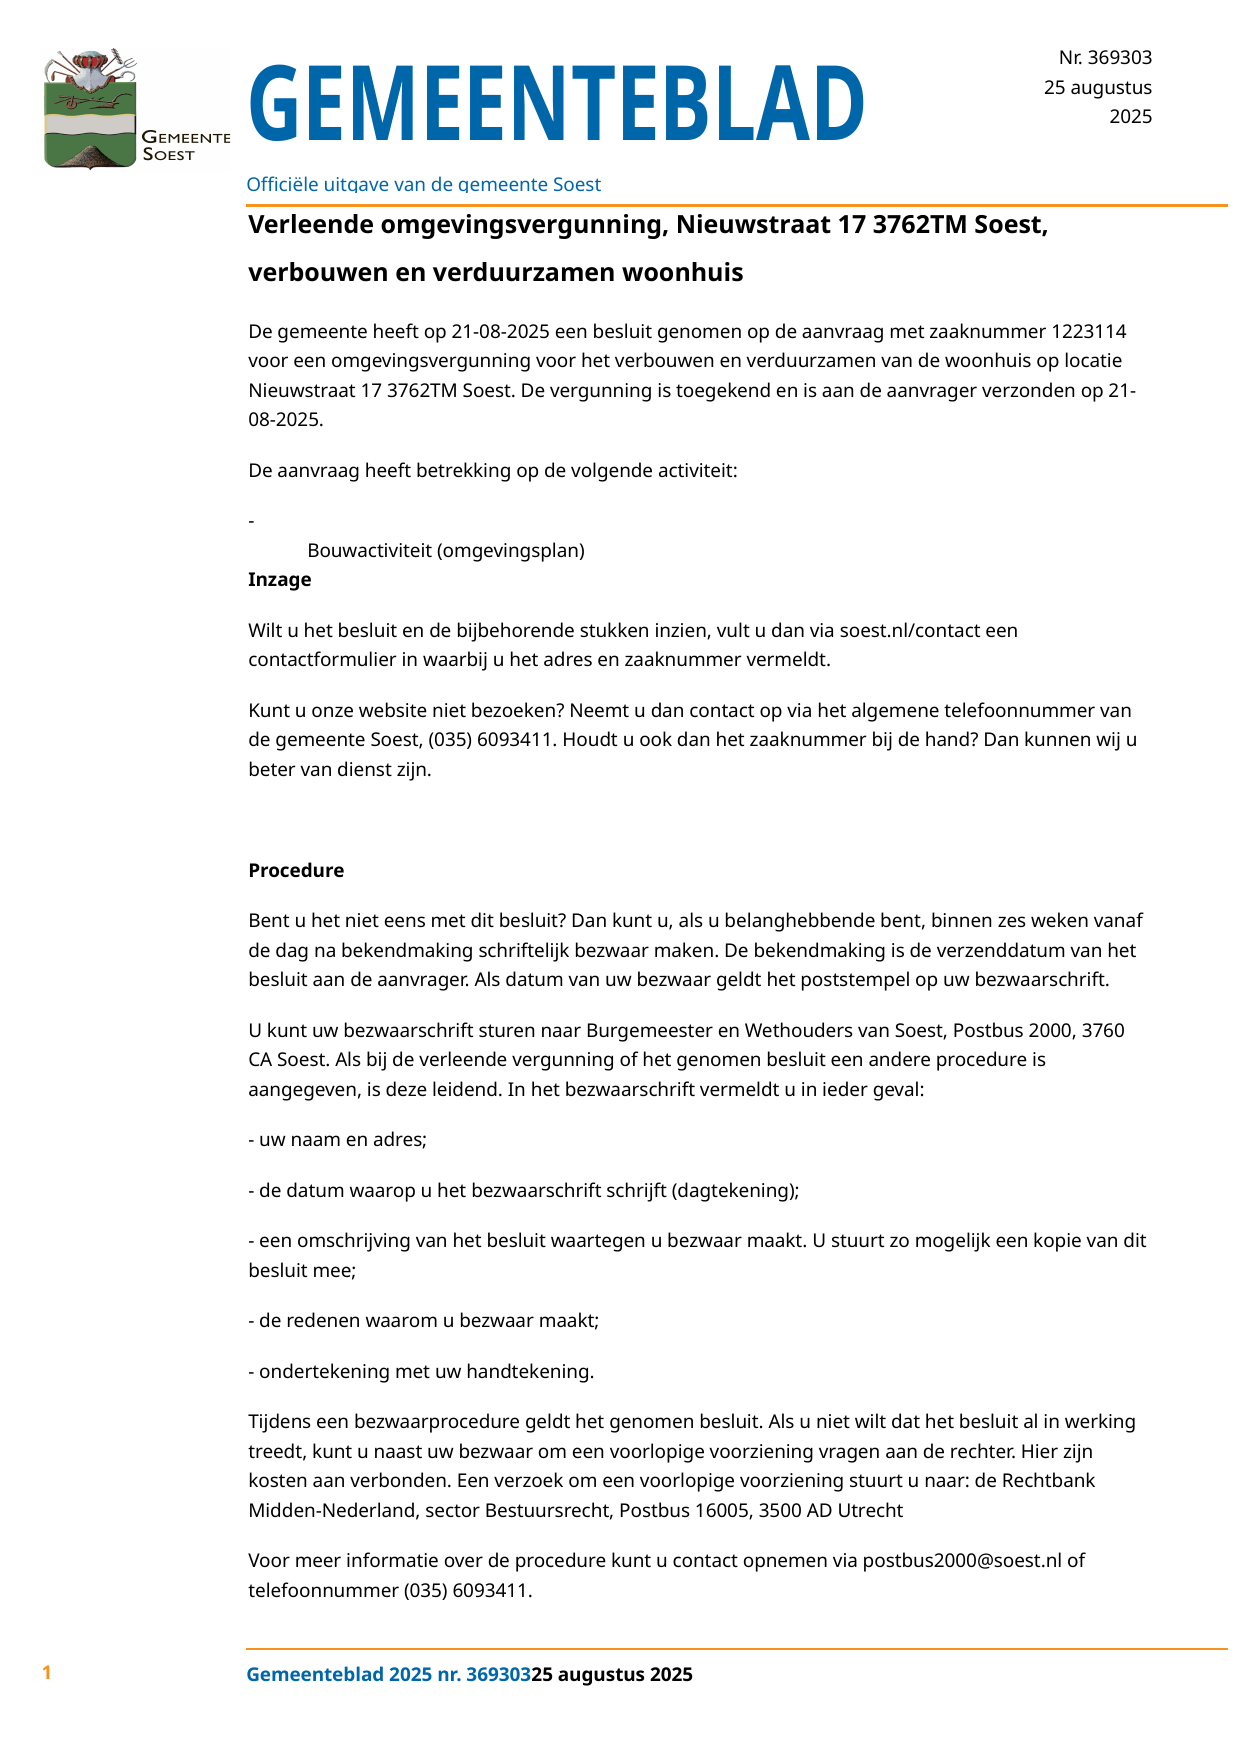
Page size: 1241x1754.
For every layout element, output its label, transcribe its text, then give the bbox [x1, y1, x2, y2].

text - een omschrijving van het besluit waartegen u bezwaar maakt. U stuurt zo mogelijk een kopie van dit besluit mee; [248, 1227, 1152, 1283]
text Wilt u het besluit en de bijbehorende stukken inzien, vult u dan via soest.nl/contact een contactformulier in waarbij u het adres en zaaknummer vermeldt. [248, 617, 1152, 672]
text - de redenen waarom u bezwaar maakt; [248, 1307, 1152, 1333]
text De gemeente heeft op 21-08-2025 een besluit genomen op de aanvraag met zaaknummer 1223114 voor een omgevingsvergunning voor het verbouwen en verduurzamen van de woonhuis op locatie Nieuwstraat 17 3762TM Soest. De vergunning is toegekend en is aan de aanvrager verzonden op 21-08-2025. [248, 318, 1152, 432]
picture [41, 47, 231, 172]
text - uw naam en adres; [248, 1127, 1152, 1152]
text Verleende omgevingsvergunning, Nieuwstraat 17 3762TM Soest, verbouwen en verduurzamen woonhuis [248, 207, 1152, 288]
list Bouwactiviteit (omgevingsplan) [248, 537, 1152, 563]
text Tijdens een bezwaarprocedure geldt het genomen besluit. Als u niet wilt dat het besluit al in werking treedt, kunt u naast uw bezwaar om een voorlopige voorziening vragen aan de rechter. Hier zijn kosten aan verbonden. Een verzoek om een voorlopige voorziening stuurt u naar: de Rechtbank Midden-Nederland, sector Bestuursrecht, Postbus 16005, 3500 AD Utrecht [248, 1408, 1152, 1523]
text - de datum waarop u het bezwaarschrift schrijft (dagtekening); [248, 1177, 1152, 1203]
text Bent u het niet eens met dit besluit? Dan kunt u, als u belanghebbende bent, binnen zes weken vanaf de dag na bekendmaking schriftelijk bezwaar maken. De bekendmaking is de verzenddatum van het besluit aan de aanvrager. Als datum van uw bezwaar geldt het poststempel op uw bezwaarschrift. [248, 907, 1152, 992]
text Voor meer informatie over de procedure kunt u contact opnemen via postbus2000@soest.nl of telefoonnummer (035) 6093411. [248, 1547, 1152, 1603]
text - ondertekening met uw handtekening. [248, 1358, 1152, 1384]
text Procedure [248, 857, 1152, 883]
text Inzage [248, 567, 1152, 592]
text U kunt uw bezwaarschrift sturen naar Burgemeester en Wethouders van Soest, Postbus 2000, 3760 CA Soest. Als bij de verleende vergunning of het genomen besluit een andere procedure is aangegeven, is deze leidend. In het bezwaarschrift vermeldt u in ieder geval: [248, 1017, 1152, 1102]
text De aanvraag heeft betrekking op de volgende activiteit: [248, 457, 1152, 483]
text Kunt u onze website niet bezoeken? Neemt u dan contact op via het algemene telefoonnummer van de gemeente Soest, (035) 6093411. Houdt u ook dan het zaaknummer bij de hand? Dan kunnen wij u beter van dienst zijn. [248, 697, 1152, 782]
